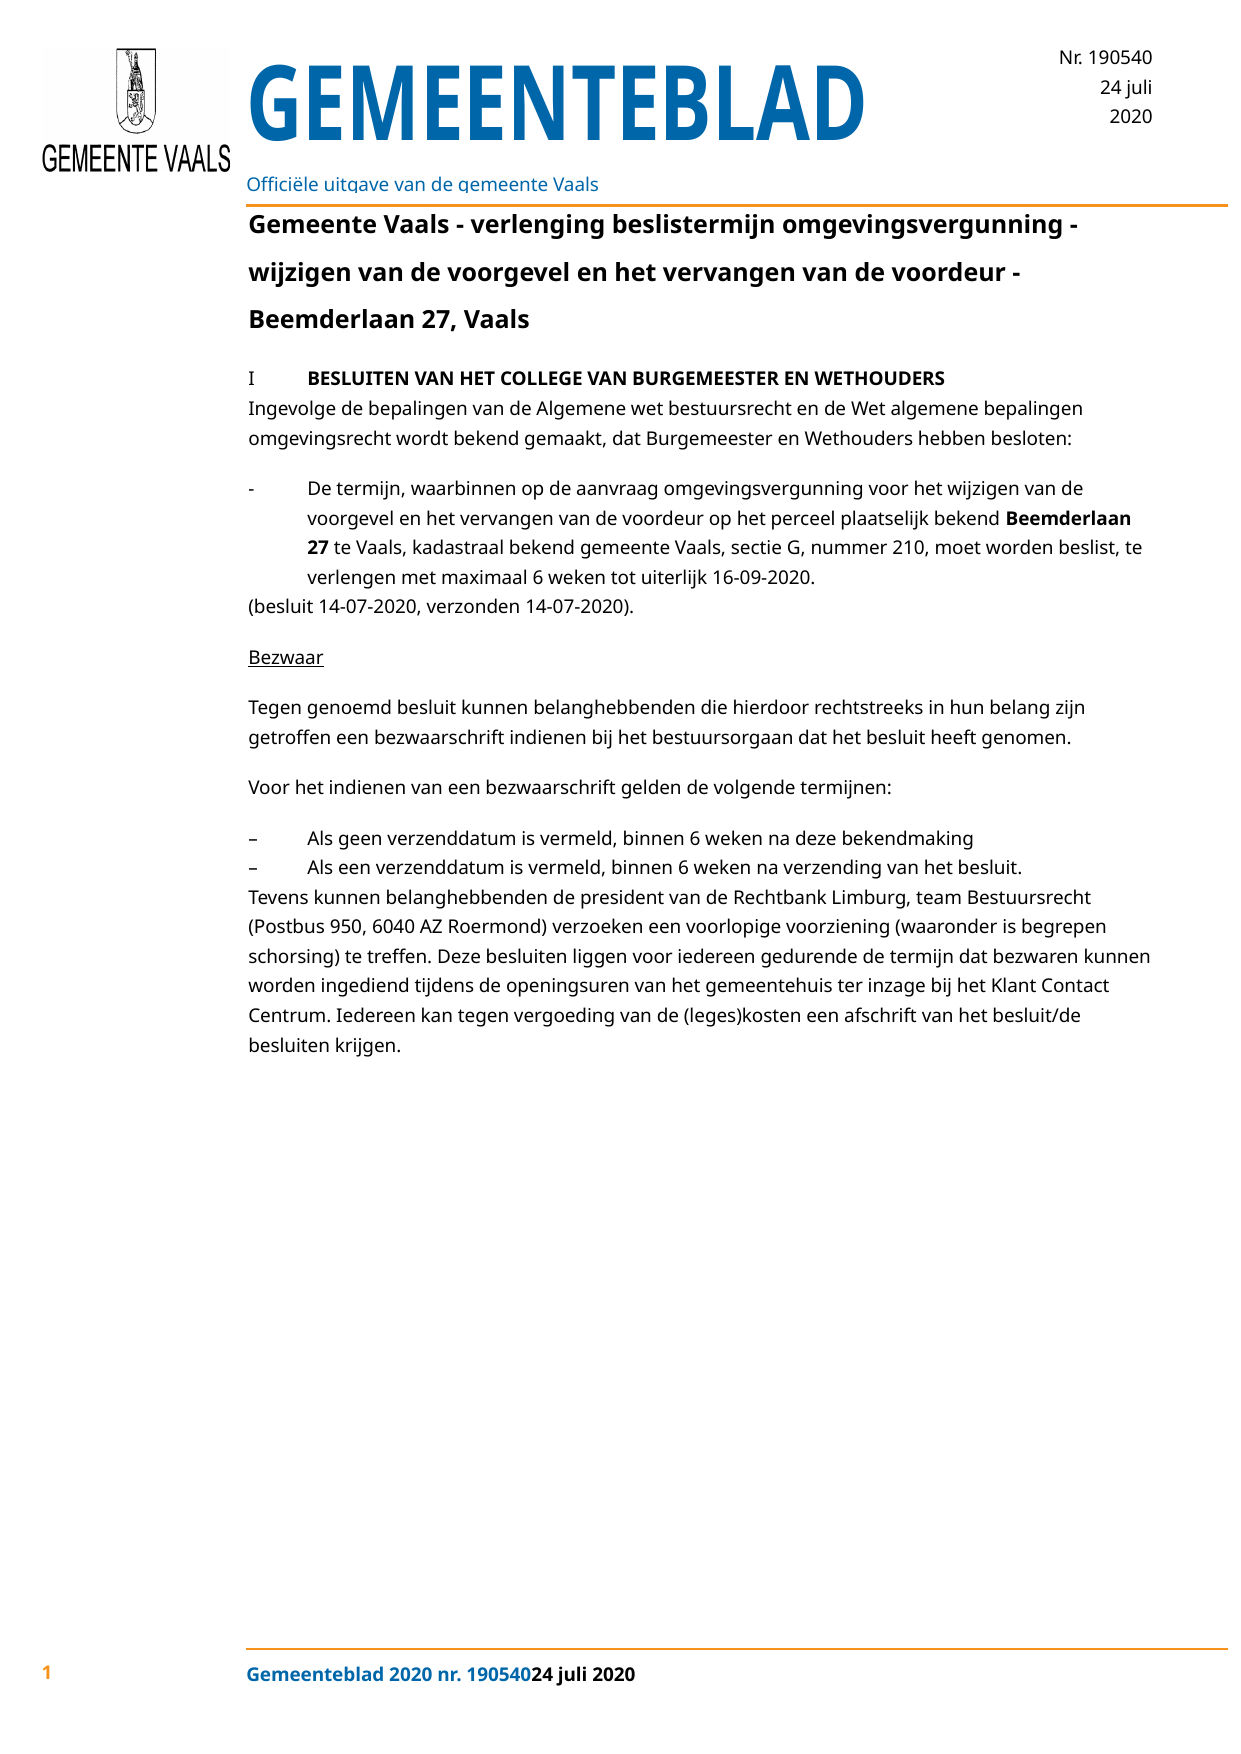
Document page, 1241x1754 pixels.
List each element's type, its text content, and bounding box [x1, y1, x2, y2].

list Als een verzenddatum is vermeld, binnen 6 weken na verzending van het besluit. [248, 854, 1152, 880]
text Gemeente Vaals - verlenging beslistermijn omgevingsvergunning - wijzigen van de voorgevel en het vervangen van de voordeur - Beemderlaan 27, Vaals [248, 207, 1152, 336]
list Als geen verzenddatum is vermeld, binnen 6 weken na deze bekendmaking [248, 825, 1152, 850]
list De termijn, waarbinnen op de aanvraag omgevingsvergunning voor het wijzigen van de voorgevel en het vervangen van de voordeur op het perceel plaatselijk bekend Beemderlaan 27 te Vaals, kadastraal bekend gemeente Vaals, sectie G, nummer 210, moet worden beslist, te verlengen met maximaal 6 weken tot uiterlijk 16-09-2020. [248, 475, 1152, 589]
text Bezwaar [248, 644, 1152, 669]
text Ingevolge de bepalingen van de Algemene wet bestuursrecht en de Wet algemene bepalingen omgevingsrecht wordt bekend gemaakt, dat Burgemeester en Wethouders hebben besloten: [248, 395, 1152, 450]
picture [41, 47, 231, 172]
text Tevens kunnen belanghebbenden de president van de Rechtbank Limburg, team Bestuursrecht (Postbus 950, 6040 AZ Roermond) verzoeken een voorlopige voorziening (waaronder is begrepen schorsing) te treffen. Deze besluiten liggen voor iedereen gedurende de termijn dat bezwaren kunnen worden ingediend tijdens de openingsuren van het gemeentehuis ter inzage bij het Klant Contact Centrum. Iedereen kan tegen vergoeding van de (leges)kosten een afschrift van het besluit/de besluiten krijgen. [248, 884, 1152, 1057]
text Voor het indienen van een bezwaarschrift gelden de volgende termijnen: [248, 774, 1152, 800]
list BESLUITEN VAN HET COLLEGE VAN BURGEMEESTER EN WETHOUDERS [248, 366, 1152, 391]
text Tegen genoemd besluit kunnen belanghebbenden die hierdoor rechtstreeks in hun belang zijn getroffen een bezwaarschrift indienen bij het bestuursorgaan dat het besluit heeft genomen. [248, 694, 1152, 749]
text (besluit 14-07-2020, verzonden 14-07-2020). [248, 593, 1152, 619]
